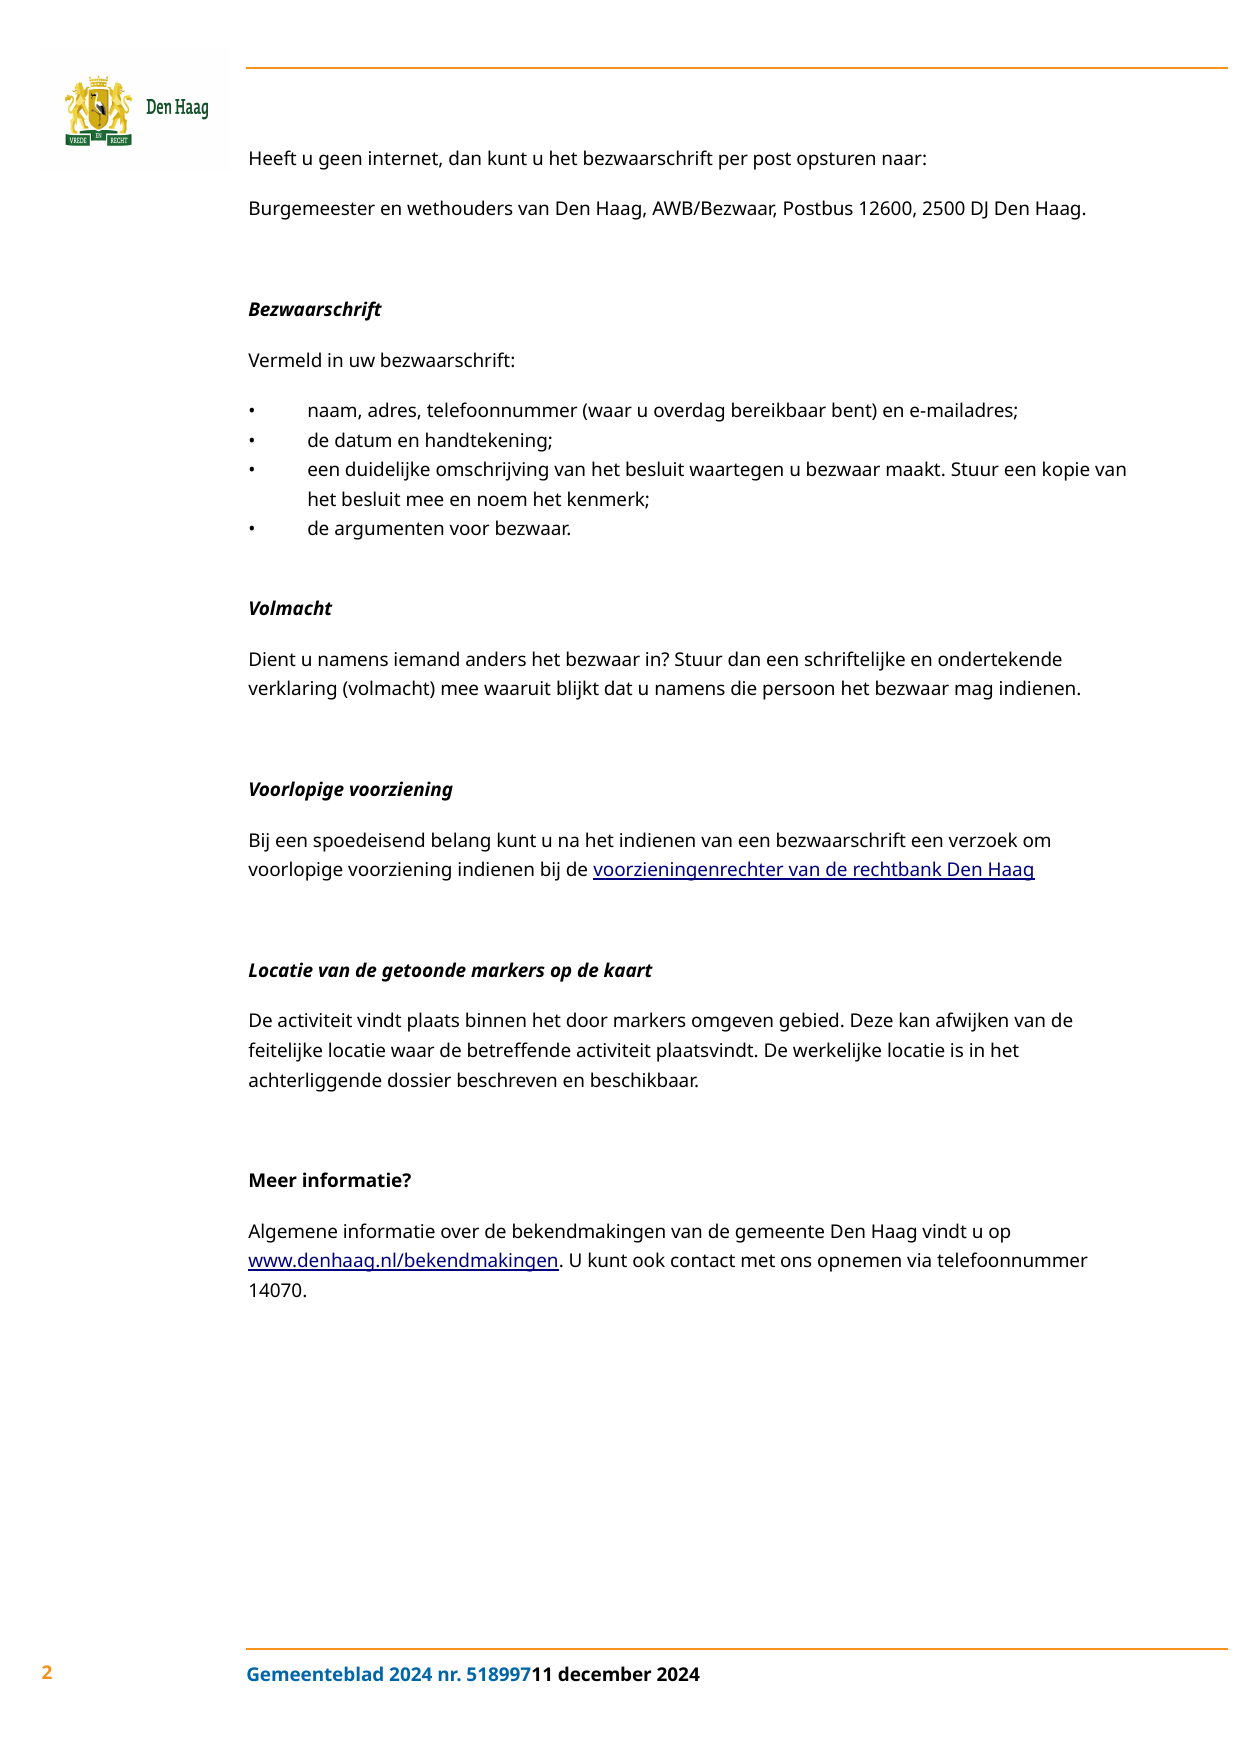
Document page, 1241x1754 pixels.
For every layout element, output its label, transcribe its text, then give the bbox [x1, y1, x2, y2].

text Bij een spoedeisend belang kunt u na het indienen van een bezwaarschrift een verzoek om voorlopige voorziening indienen bij de voorzieningenrechter van de rechtbank Den Haag [248, 827, 1152, 882]
text Locatie van de getoonde markers op de kaart [248, 957, 1152, 983]
text Heeft u geen internet, dan kunt u het bezwaarschrift per post opsturen naar: [248, 145, 1152, 171]
text Meer informatie? [248, 1168, 1152, 1193]
text Burgemeester en wethouders van Den Haag, AWB/Bezwaar, Postbus 12600, 2500 DJ Den Haag. [248, 196, 1152, 221]
list een duidelijke omschrijving van het besluit waartegen u bezwaar maakt. Stuur een kopie van het besluit mee en noem het kenmerk; [248, 456, 1152, 512]
text Vermeld in uw bezwaarschrift: [248, 347, 1152, 373]
list de argumenten voor bezwaar. [248, 516, 1152, 541]
list de datum en handtekening; [248, 427, 1152, 453]
text De activiteit vindt plaats binnen het door markers omgeven gebied. Deze kan afwijken van de feitelijke locatie waar de betreffende activiteit plaatsvindt. De werkelijke locatie is in het achterliggende dossier beschreven en beschikbaar. [248, 1008, 1152, 1093]
text Voorlopige voorziening [248, 776, 1152, 802]
text Volmacht [248, 596, 1152, 621]
text Dient u namens iemand anders het bezwaar in? Stuur dan een schriftelijke en ondertekende verklaring (volmacht) mee waaruit blijkt dat u namens die persoon het bezwaar mag indienen. [248, 646, 1152, 701]
text Algemene informatie over de bekendmakingen van de gemeente Den Haag vindt u op www.denhaag.nl/bekendmakingen. U kunt ook contact met ons opnemen via telefoonnummer 14070. [248, 1218, 1152, 1303]
list naam, adres, telefoonnummer (waar u overdag bereikbaar bent) en e-mailadres; [248, 397, 1152, 423]
text Bezwaarschrift [248, 296, 1152, 322]
picture [41, 47, 231, 172]
